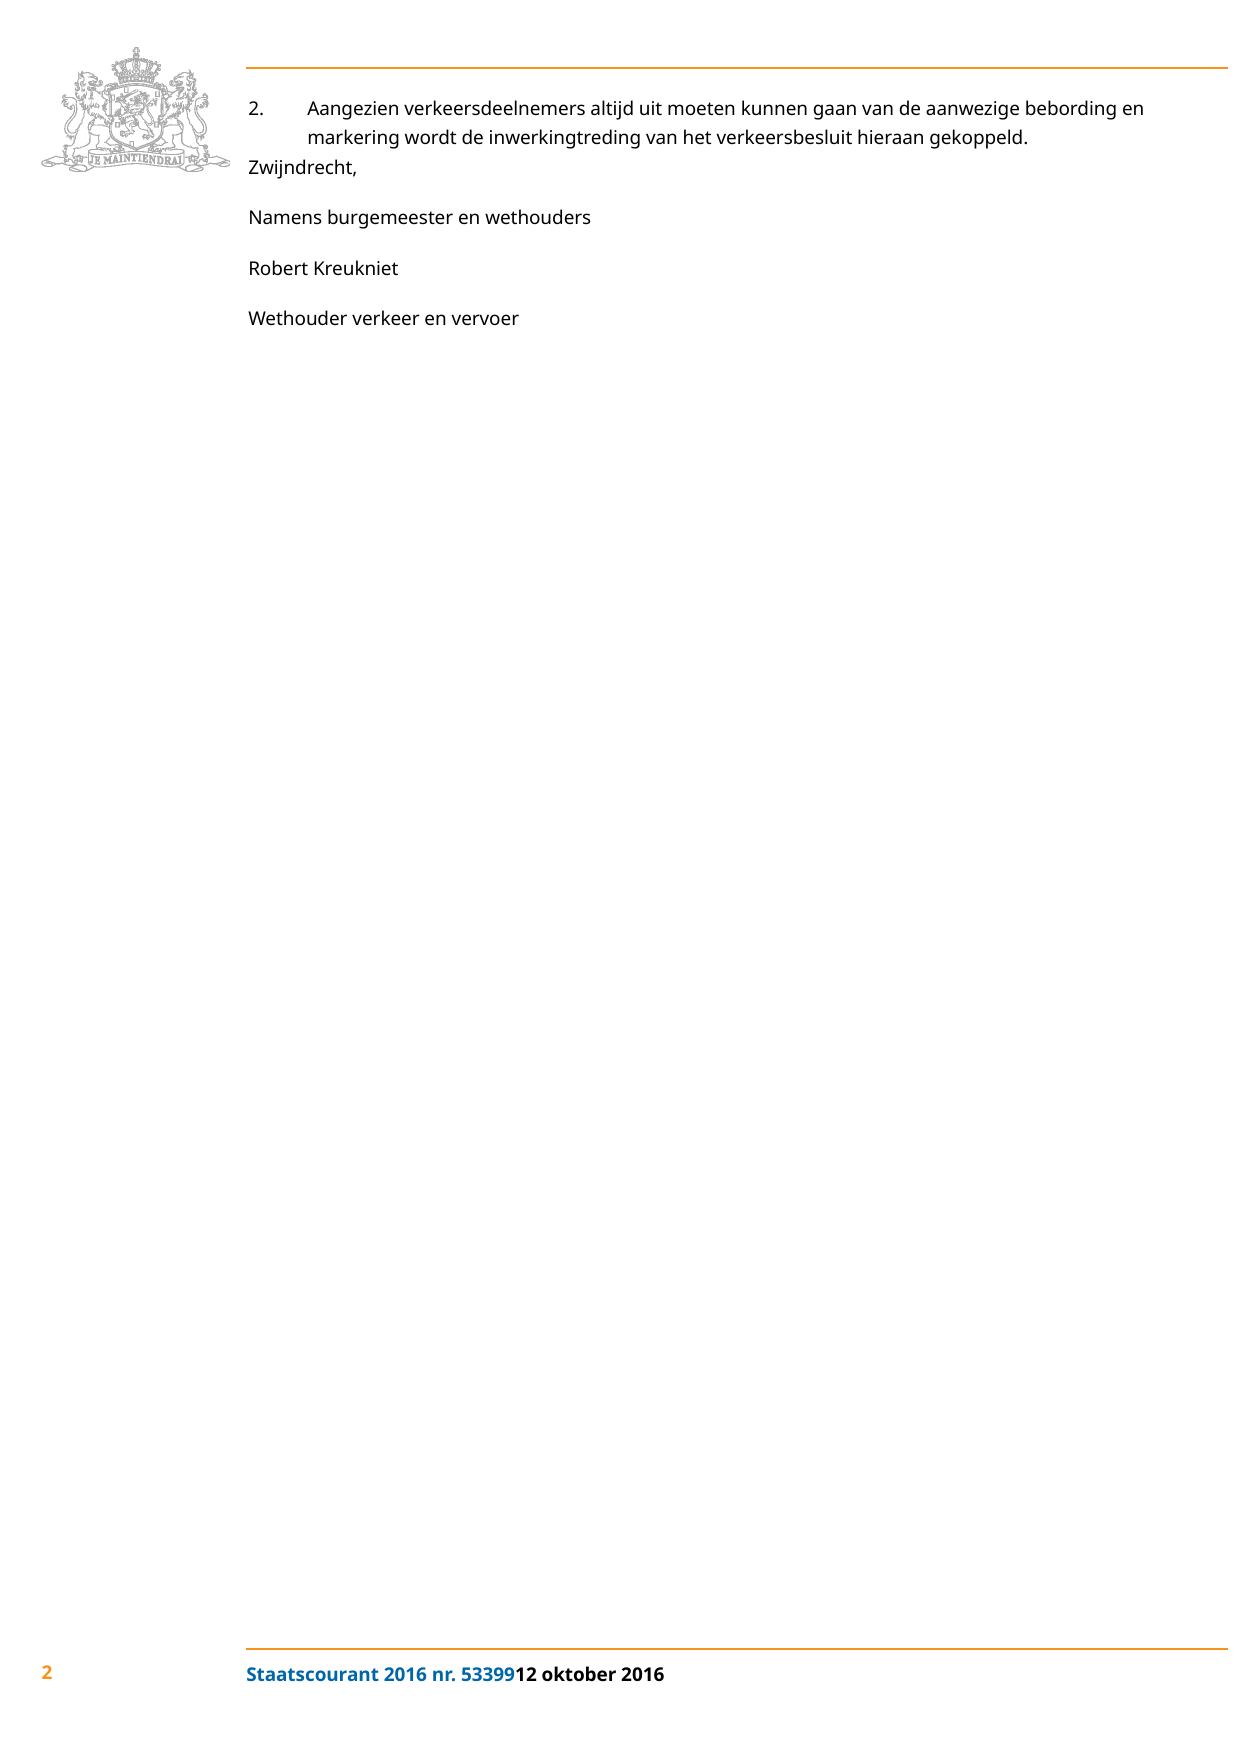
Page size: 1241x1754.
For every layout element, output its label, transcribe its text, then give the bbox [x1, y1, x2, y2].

text Zwijndrecht, [248, 154, 1152, 180]
picture [41, 47, 231, 172]
list Aangezien verkeersdeelnemers altijd uit moeten kunnen gaan van de aanwezige bebording en markering wordt de inwerkingtreding van het verkeersbesluit hieraan gekoppeld. [248, 95, 1152, 150]
text Namens burgemeester en wethouders [248, 204, 1152, 230]
text Robert Kreukniet [248, 255, 1152, 281]
text Wethouder verkeer en vervoer [248, 305, 1152, 331]
